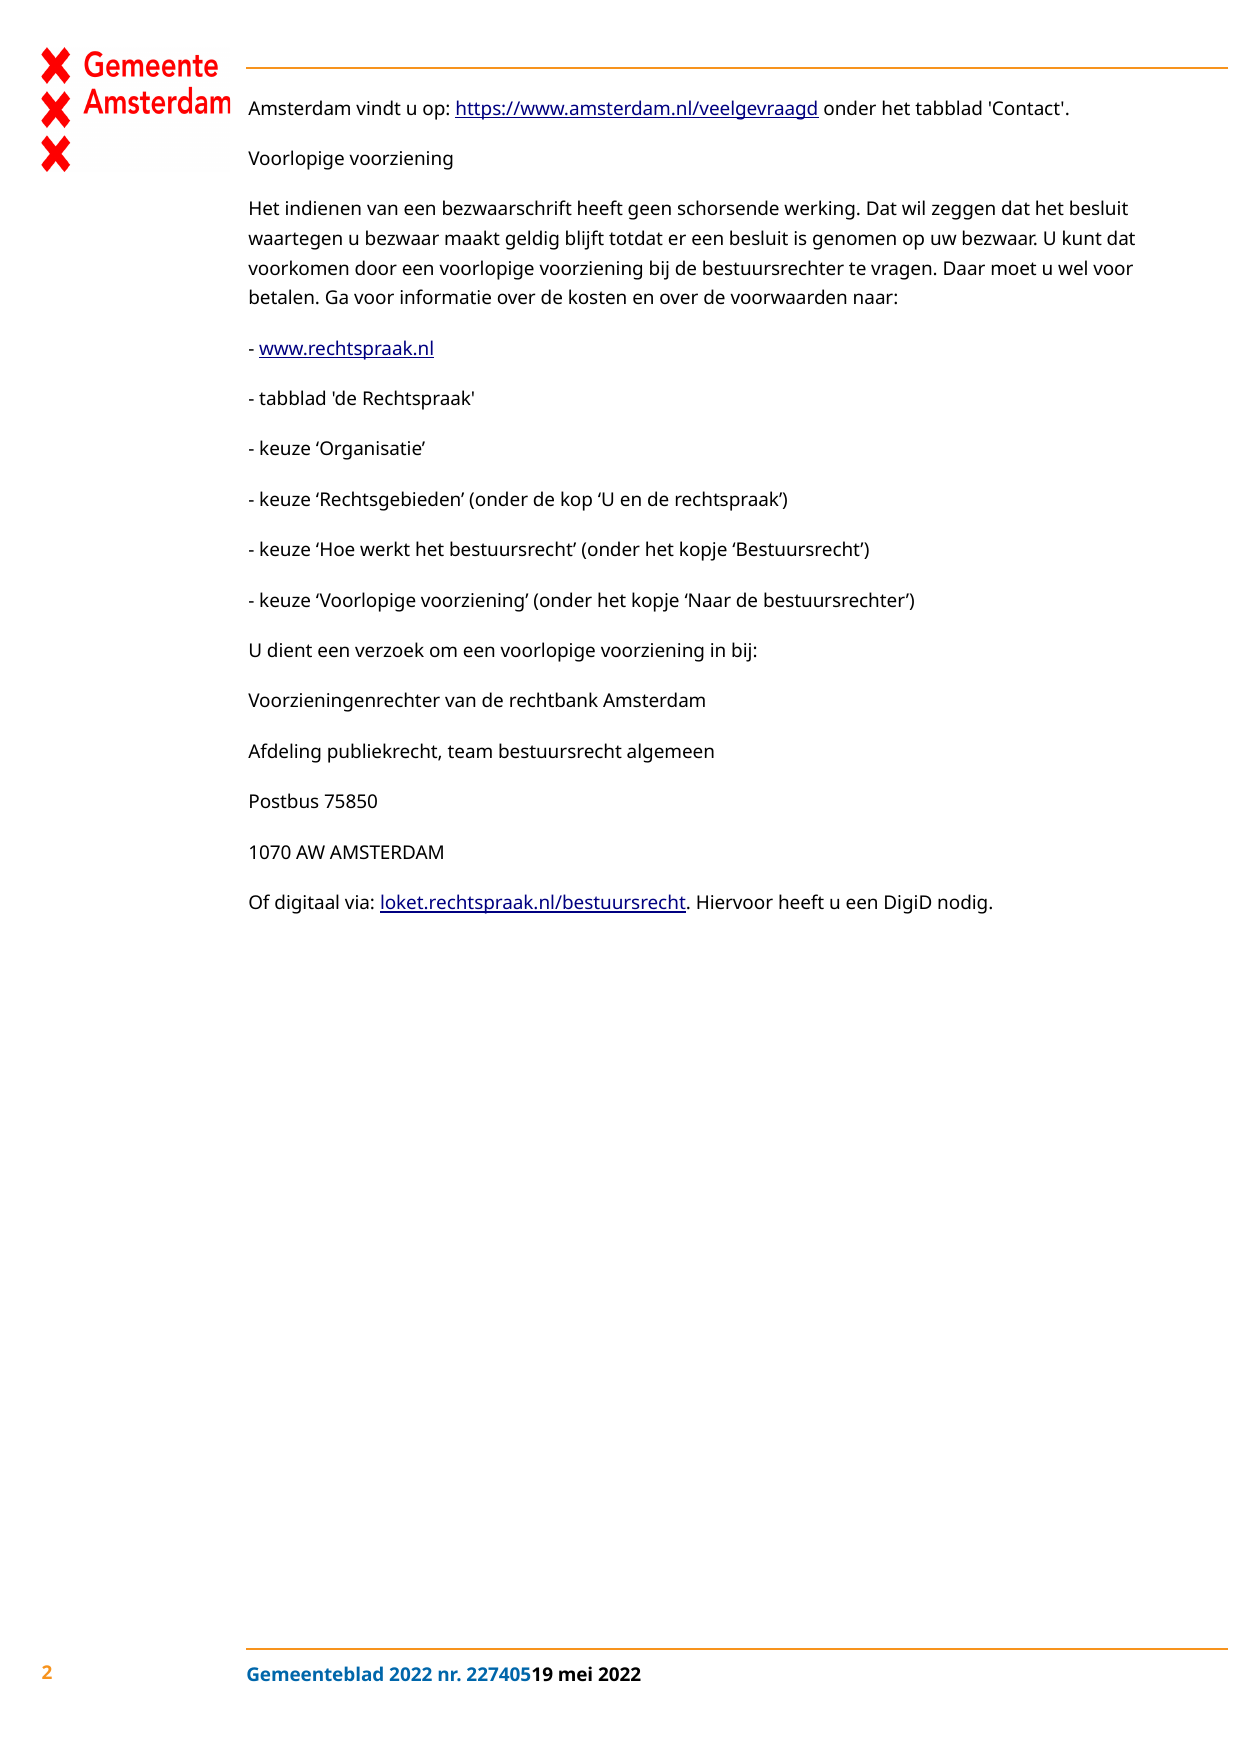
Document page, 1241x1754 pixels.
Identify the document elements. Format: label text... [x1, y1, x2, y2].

text - keuze ‘Rechtsgebieden’ (onder de kop ‘U en de rechtspraak’) [248, 486, 1152, 512]
text - keuze ‘Organisatie’ [248, 436, 1152, 461]
text Postbus 75850 [248, 788, 1152, 814]
text Voorlopige voorziening [248, 145, 1152, 171]
text - tabblad 'de Rechtspraak' [248, 385, 1152, 411]
text U dient een verzoek om een voorlopige voorziening in bij: [248, 637, 1152, 663]
text Afdeling publiekrecht, team bestuursrecht algemeen [248, 738, 1152, 764]
text Het indienen van een bezwaarschrift heeft geen schorsende werking. Dat wil zeggen dat het besluit waartegen u bezwaar maakt geldig blijft totdat er een besluit is genomen op uw bezwaar. U kunt dat voorkomen door een voorlopige voorziening bij de bestuursrechter te vragen. Daar moet u wel voor betalen. Ga voor informatie over de kosten en over de voorwaarden naar: [248, 196, 1152, 310]
text Of digitaal via: loket.rechtspraak.nl/bestuursrecht. Hiervoor heeft u een DigiD nodig. [248, 889, 1152, 915]
text Voorzieningenrechter van de rechtbank Amsterdam [248, 688, 1152, 713]
text - keuze ‘Voorlopige voorziening’ (onder het kopje ‘Naar de bestuursrechter’) [248, 587, 1152, 613]
text 1070 AW AMSTERDAM [248, 839, 1152, 865]
text - www.rechtspraak.nl [248, 335, 1152, 361]
text - keuze ‘Hoe werkt het bestuursrecht’ (onder het kopje ‘Bestuursrecht’) [248, 536, 1152, 562]
text Amsterdam vindt u op: https://www.amsterdam.nl/veelgevraagd onder het tabblad 'Contact'. [248, 95, 1152, 121]
picture [41, 47, 231, 172]
